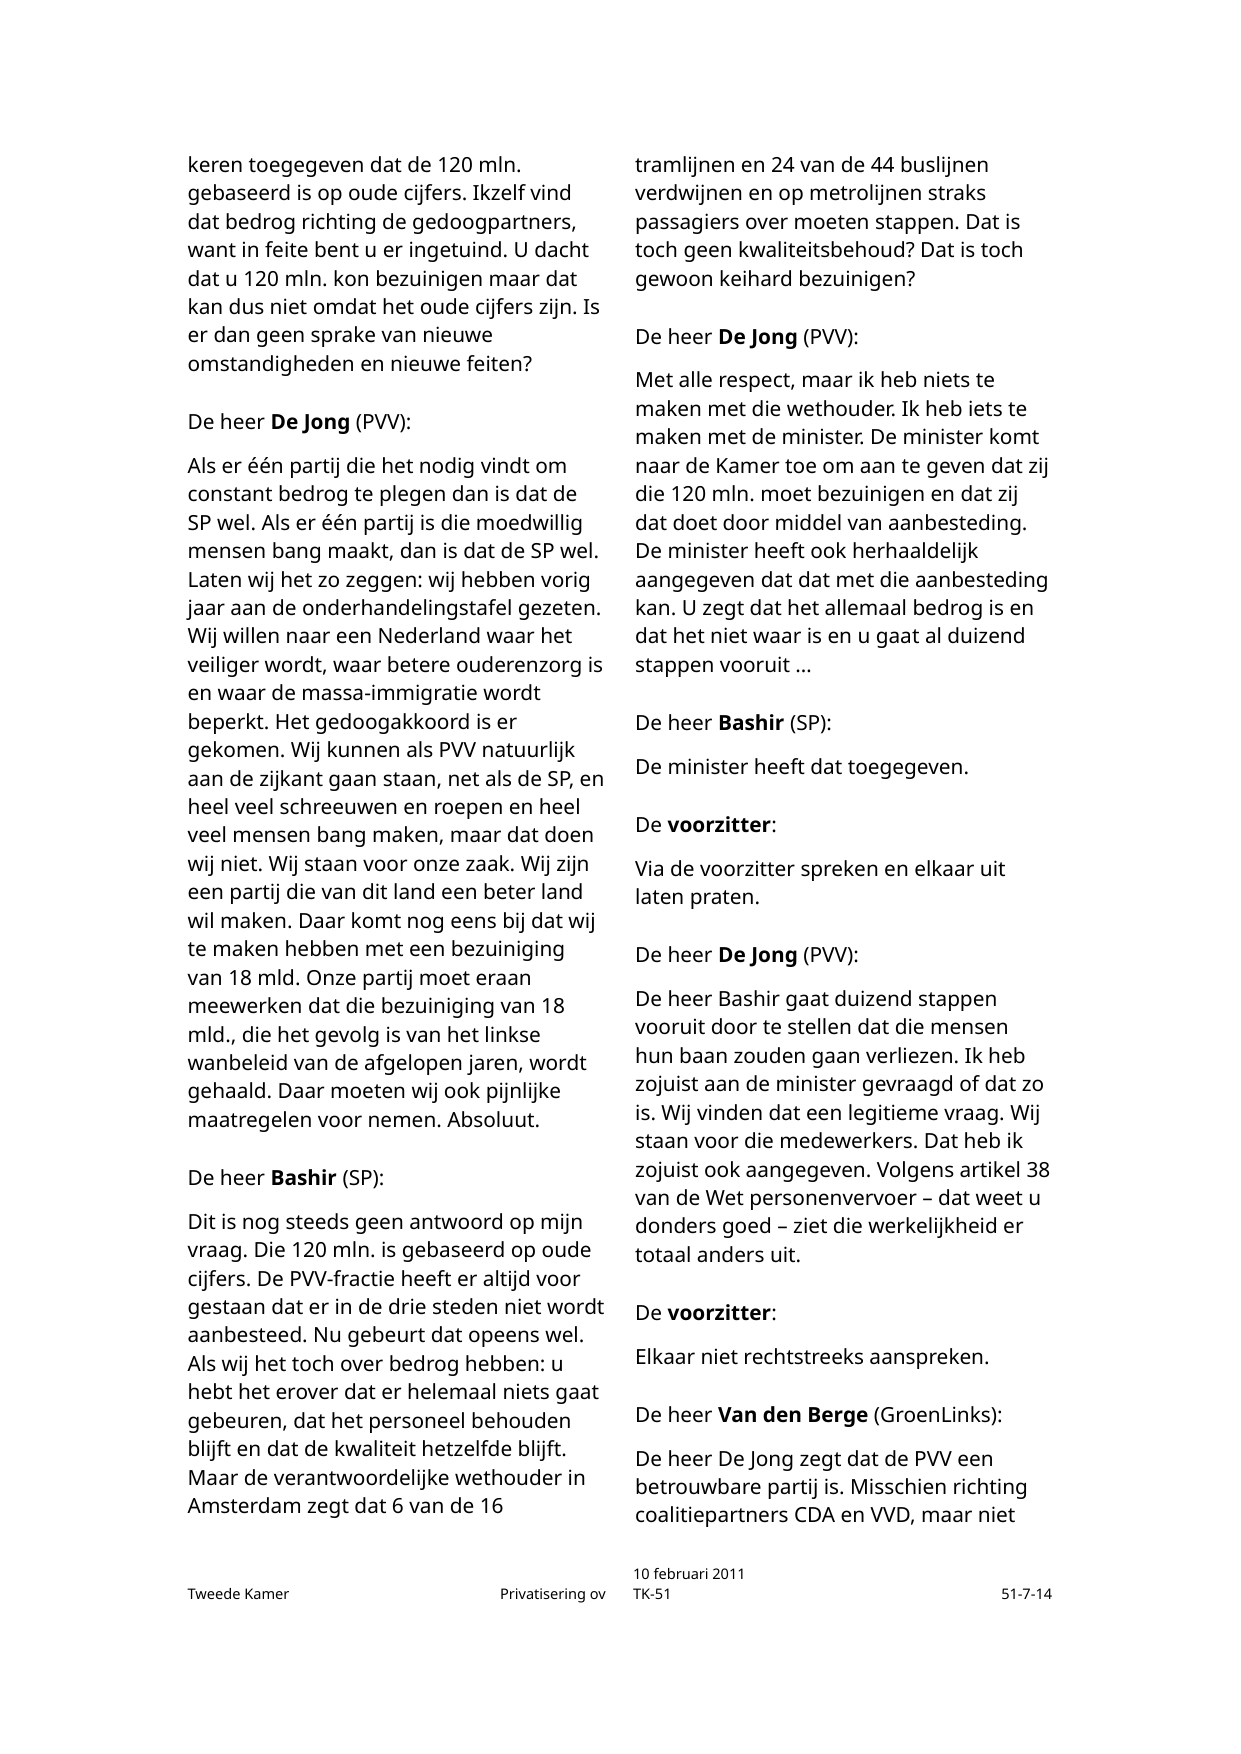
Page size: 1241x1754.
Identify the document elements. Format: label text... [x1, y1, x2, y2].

text De heer Bashir (SP): [635, 708, 1053, 737]
text De heer Bashir (SP): [187, 1163, 605, 1192]
text Als er één partij die het nodig vindt om constant bedrog te plegen dan is dat de SP wel. Als er één partij is die moedwillig mensen bang maakt, dan is dat de SP wel. Laten wij het zo zeggen: wij hebben vorig jaar aan de onderhandelingstafel gezeten. Wij willen naar een Nederland waar het veiliger wordt, waar betere ouderenzorg is en waar de massa-immigratie wordt beperkt. Het gedoogakkoord is er gekomen. Wij kunnen als PVV natuurlijk aan de zijkant gaan staan, net als de SP, en heel veel schreeuwen en roepen en heel veel mensen bang maken, maar dat doen wij niet. Wij staan voor onze zaak. Wij zijn een partij die van dit land een beter land wil maken. Daar komt nog eens bij dat wij te maken hebben met een bezuiniging van 18 mld. Onze partij moet eraan meewerken dat die bezuiniging van 18 mld., die het gevolg is van het linkse wanbeleid van de afgelopen jaren, wordt gehaald. Daar moeten wij ook pijnlijke maatregelen voor nemen. Absoluut. [187, 451, 605, 1133]
text De voorzitter: [635, 810, 1053, 839]
text De heer De Jong (PVV): [635, 322, 1053, 351]
text Met alle respect, maar ik heb niets te maken met die wethouder. Ik heb iets te maken met de minister. De minister komt naar de Kamer toe om aan te geven dat zij die 120 mln. moet bezuinigen en dat zij dat doet door middel van aanbesteding. De minister heeft ook herhaaldelijk aangegeven dat dat met die aanbesteding kan. U zegt dat het allemaal bedrog is en dat het niet waar is en u gaat al duizend stappen vooruit … [635, 366, 1053, 678]
text De heer De Jong zegt dat de PVV een betrouwbare partij is. Misschien richting coalitiepartners CDA en VVD, maar niet [635, 1444, 1053, 1529]
text tramlijnen en 24 van de 44 buslijnen verdwijnen en op metrolijnen straks passagiers over moeten stappen. Dat is toch geen kwaliteitsbehoud? Dat is toch gewoon keihard bezuinigen? [635, 150, 1053, 292]
text Elkaar niet rechtstreeks aanspreken. [635, 1342, 1053, 1370]
text keren toegegeven dat de 120 mln. gebaseerd is op oude cijfers. Ikzelf vind dat bedrog richting de gedoogpartners, want in feite bent u er ingetuind. U dacht dat u 120 mln. kon bezuinigen maar dat kan dus niet omdat het oude cijfers zijn. Is er dan geen sprake van nieuwe omstandigheden en nieuwe feiten? [187, 150, 605, 377]
text Via de voorzitter spreken en elkaar uit laten praten. [635, 854, 1053, 911]
text De heer Bashir gaat duizend stappen vooruit door te stellen dat die mensen hun baan zouden gaan verliezen. Ik heb zojuist aan de minister gevraagd of dat zo is. Wij vinden dat een legitieme vraag. Wij staan voor die medewerkers. Dat heb ik zojuist ook aangegeven. Volgens artikel 38 van de Wet personenvervoer – dat weet u donders goed – ziet die werkelijkheid er totaal anders uit. [635, 984, 1053, 1268]
text De minister heeft dat toegegeven. [635, 752, 1053, 780]
text De voorzitter: [635, 1298, 1053, 1327]
text De heer De Jong (PVV): [187, 407, 605, 436]
text Dit is nog steeds geen antwoord op mijn vraag. Die 120 mln. is gebaseerd op oude cijfers. De PVV-fractie heeft er altijd voor gestaan dat er in de drie steden niet wordt aanbesteed. Nu gebeurt dat opeens wel. Als wij het toch over bedrog hebben: u hebt het erover dat er helemaal niets gaat gebeuren, dat het personeel behouden blijft en dat de kwaliteit hetzelfde blijft. Maar de verantwoordelijke wethouder in Amsterdam zegt dat 6 van de 16 [187, 1207, 605, 1520]
text De heer De Jong (PVV): [635, 941, 1053, 969]
text De heer Van den Berge (GroenLinks): [635, 1400, 1053, 1429]
